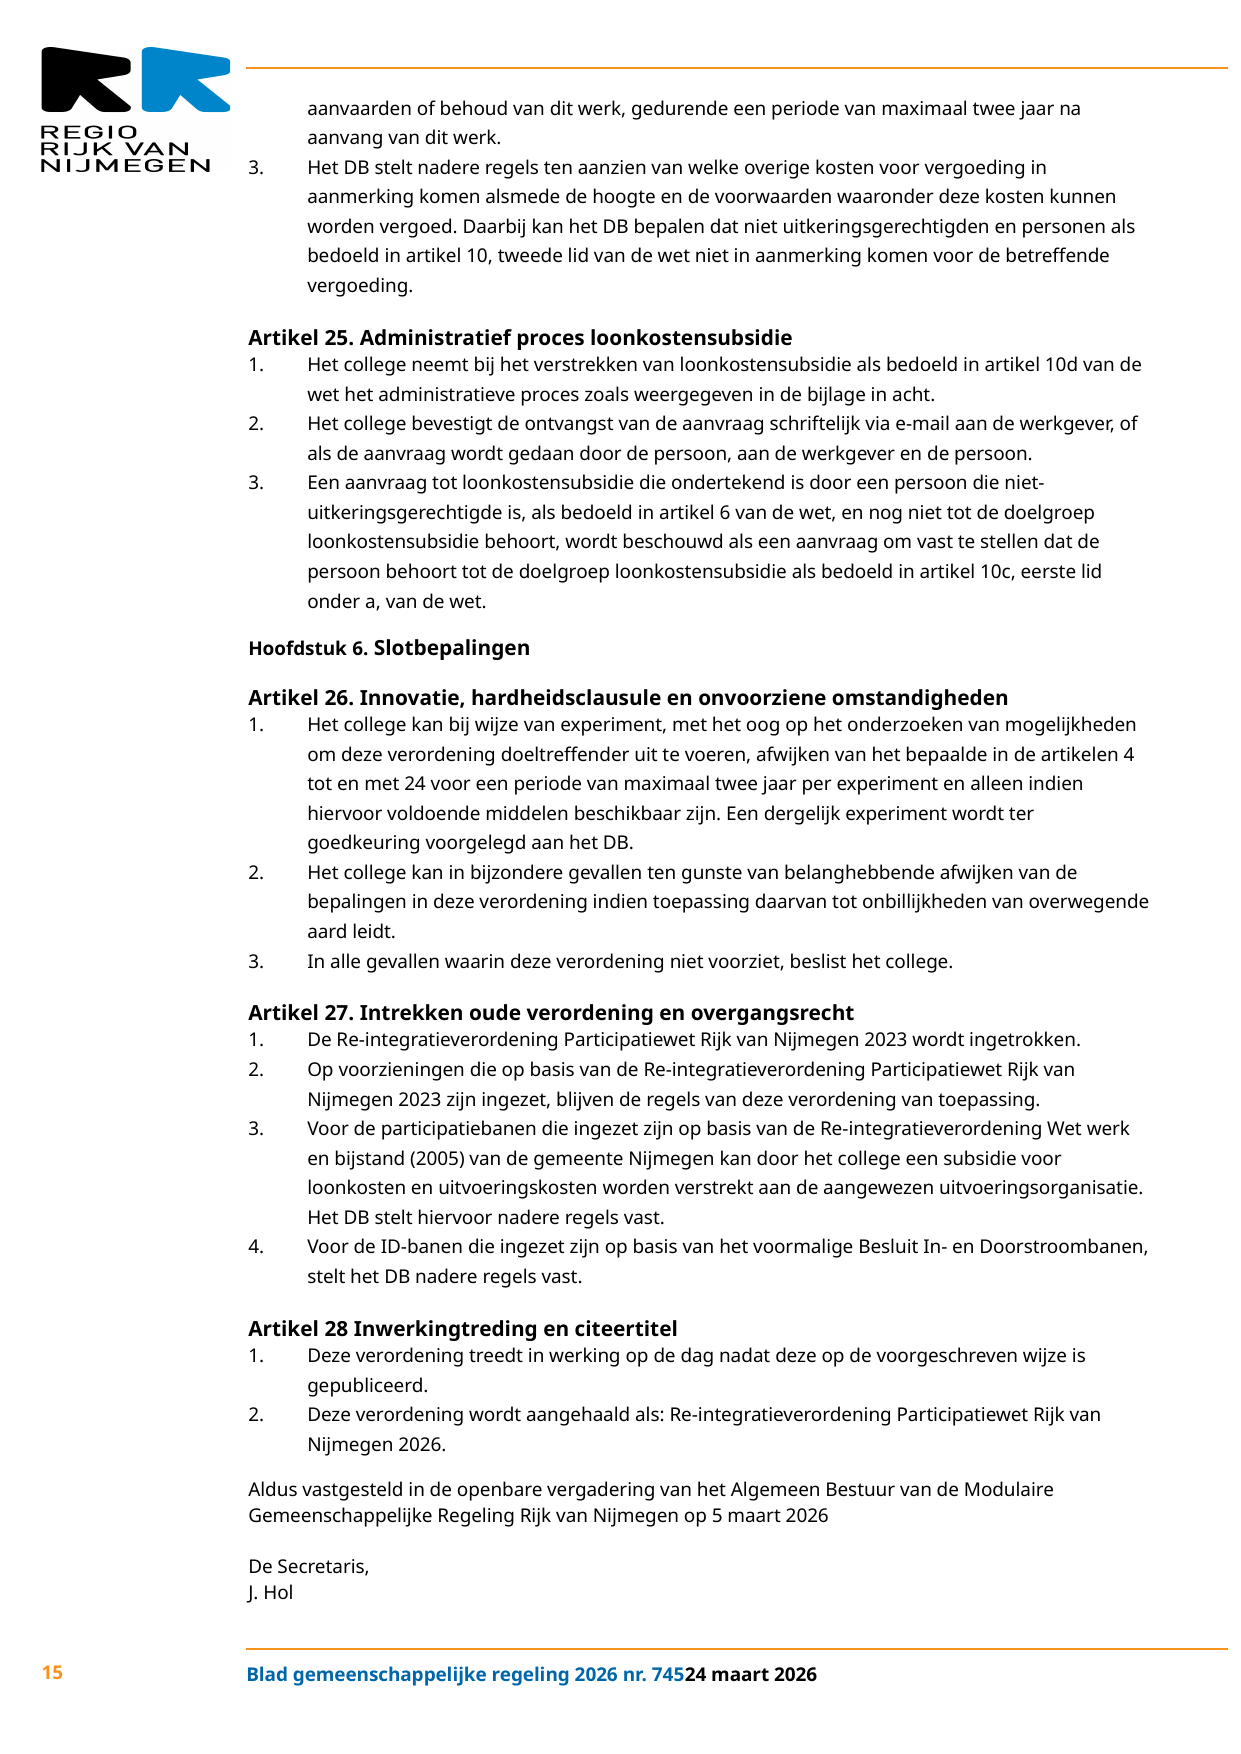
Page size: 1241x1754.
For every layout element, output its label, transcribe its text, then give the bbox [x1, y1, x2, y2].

text Artikel 28 Inwerkingtreding en citeertitel [248, 1314, 1152, 1342]
picture [161, 47, 231, 59]
text Artikel 27. Intrekken oude verordening en overgangsrecht [248, 998, 1152, 1027]
text Hoofdstuk 6. Slotbepalingen [248, 633, 1152, 662]
list Deze verordening wordt aangehaald als: Re-integratieverordening Participatiewet Rijk van Nijmegen 2026. [248, 1401, 1152, 1457]
text J. Hol [248, 1579, 1152, 1605]
text Artikel 26. Innovatie, hardheidsclausule en onvoorziene omstandigheden [248, 683, 1152, 711]
list De Re-integratieverordening Participatiewet Rijk van Nijmegen 2023 wordt ingetrokken. [248, 1027, 1152, 1052]
text Aldus vastgesteld in de openbare vergadering van het Algemeen Bestuur van de Modulaire Gemeenschappelijke Regeling Rijk van Nijmegen op 5 maart 2026 [248, 1477, 1152, 1528]
text De Secretaris, [248, 1554, 1152, 1579]
list Het DB stelt nadere regels ten aanzien van welke overige kosten voor vergoeding in aanmerking komen alsmede de hoogte en de voorwaarden waaronder deze kosten kunnen worden vergoed. Daarbij kan het DB bepalen dat niet uitkeringsgerechtigden en personen als bedoeld in artikel 10, tweede lid van de wet niet in aanmerking komen voor de betreffende vergoeding. [248, 154, 1152, 298]
list Op voorzieningen die op basis van de Re-integratieverordening Participatiewet Rijk van Nijmegen 2023 zijn ingezet, blijven de regels van deze verordening van toepassing. [248, 1056, 1152, 1112]
text Artikel 25. Administratief proces loonkostensubsidie [248, 323, 1152, 351]
list Het college kan in bijzondere gevallen ten gunste van belanghebbende afwijken van de bepalingen in deze verordening indien toepassing daarvan tot onbillijkheden van overwegende aard leidt. [248, 859, 1152, 944]
list Een aanvraag tot loonkostensubsidie die ondertekend is door een persoon die niet-uitkeringsgerechtigde is, als bedoeld in artikel 6 van de wet, en nog niet tot de doelgroep loonkostensubsidie behoort, wordt beschouwd als een aanvraag om vast te stellen dat de persoon behoort tot de doelgroep loonkostensubsidie als bedoeld in artikel 10c, eerste lid onder a, van de wet. [248, 469, 1152, 613]
list aanvaarden of behoud van dit werk, gedurende een periode van maximaal twee jaar na aanvang van dit werk. [248, 95, 1152, 150]
list Het college bevestigt de ontvangst van de aanvraag schriftelijk via e-mail aan de werkgever, of als de aanvraag wordt gedaan door de persoon, aan de werkgever en de persoon. [248, 410, 1152, 466]
picture [200, 73, 231, 105]
list Voor de ID-banen die ingezet zijn op basis van het voormalige Besluit In- en Doorstroombanen, stelt het DB nadere regels vast. [248, 1234, 1152, 1289]
list Het college kan bij wijze van experiment, met het oog op het onderzoeken van mogelijkheden om deze verordening doeltreffender uit te voeren, afwijken van het bepaalde in de artikelen 4 tot en met 24 voor een periode van maximaal twee jaar per experiment en alleen indien hiervoor voldoende middelen beschikbaar zijn. Een dergelijk experiment wordt ter goedkeuring voorgelegd aan het DB. [248, 711, 1152, 855]
picture [41, 47, 231, 172]
list In alle gevallen waarin deze verordening niet voorziet, beslist het college. [248, 948, 1152, 973]
list Deze verordening treedt in werking op de dag nadat deze op de voorgeschreven wijze is gepubliceerd. [248, 1342, 1152, 1397]
list Het college neemt bij het verstrekken van loonkostensubsidie als bedoeld in artikel 10d van de wet het administratieve proces zoals weergegeven in de bijlage in acht. [248, 351, 1152, 406]
list Voor de participatiebanen die ingezet zijn op basis van de Re-integratieverordening Wet werk en bijstand (2005) van de gemeente Nijmegen kan door het college een subsidie voor loonkosten en uitvoeringskosten worden verstrekt aan de aangewezen uitvoeringsorganisatie. Het DB stelt hiervoor nadere regels vast. [248, 1115, 1152, 1230]
